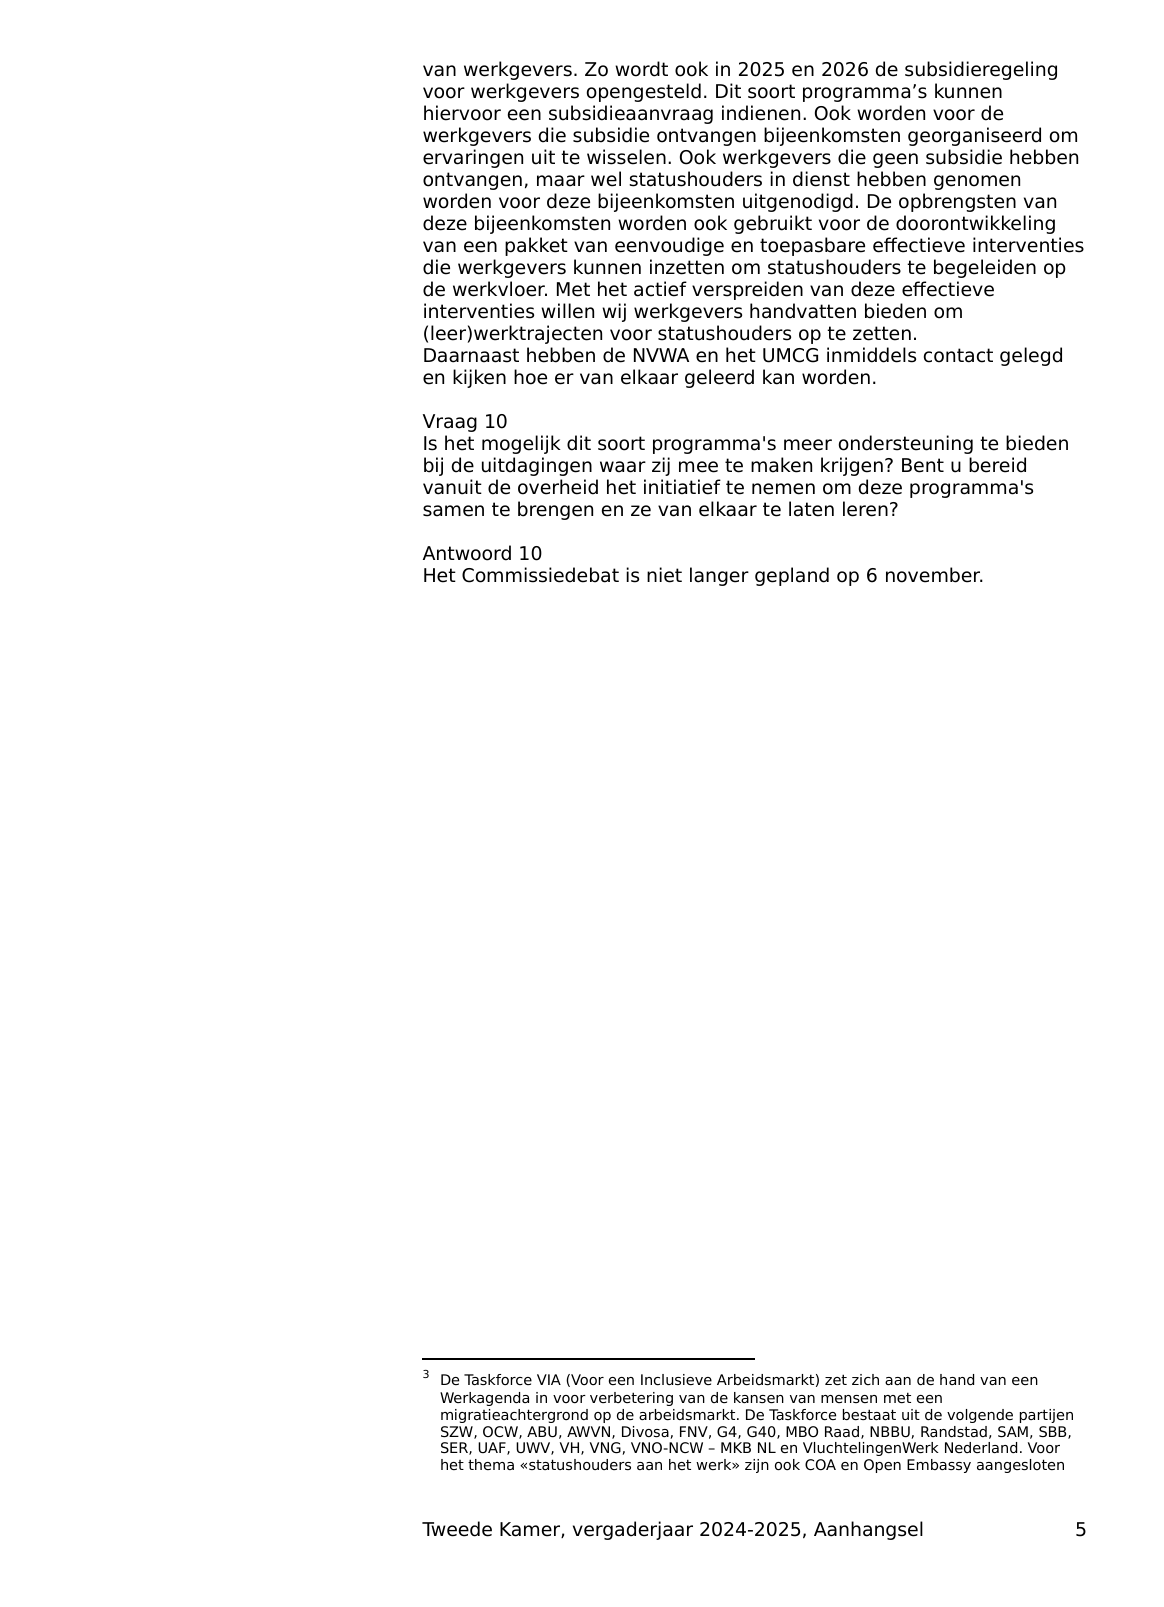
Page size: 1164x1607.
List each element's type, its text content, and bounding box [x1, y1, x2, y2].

text Is het mogelijk dit soort programma's meer ondersteuning te bieden bij de uitdagingen waar zij mee te maken krijgen? Bent u bereid vanuit de overheid het initiatief te nemen om deze programma's samen te brengen en ze van elkaar te laten leren? [422, 433, 1087, 521]
text Vraag 10 [422, 411, 1087, 433]
text Antwoord 10 [422, 543, 1087, 565]
text Daarnaast hebben de NVWA en het UMCG inmiddels contact gelegd en kijken hoe er van elkaar geleerd kan worden. [422, 345, 1087, 389]
text van werkgevers. Zo wordt ook in 2025 en 2026 de subsidieregeling voor werkgevers opengesteld. Dit soort programma’s kunnen hiervoor een subsidieaanvraag indienen. Ook worden voor de werkgevers die subsidie ontvangen bijeenkomsten georganiseerd om ervaringen uit te wisselen. Ook werkgevers die geen subsidie hebben ontvangen, maar wel statushouders in dienst hebben genomen worden voor deze bijeenkomsten uitgenodigd. De opbrengsten van deze bijeenkomsten worden ook gebruikt voor de doorontwikkeling van een pakket van eenvoudige en toepasbare effectieve interventies die werkgevers kunnen inzetten om statushouders te begeleiden op de werkvloer. Met het actief verspreiden van deze effectieve interventies willen wij werkgevers handvatten bieden om (leer)werktrajecten voor statushouders op te zetten. [422, 59, 1087, 345]
text Het Commissiedebat is niet langer gepland op 6 november. [422, 565, 1087, 587]
text De Taskforce VIA (Voor een Inclusieve Arbeidsmarkt) zet zich aan de hand van een Werkagenda in voor verbetering van de kansen van mensen met een migratieachtergrond op de arbeidsmarkt. De Taskforce bestaat uit de volgende partijen SZW, OCW, ABU, AWVN, Divosa, FNV, G4, G40, MBO Raad, NBBU, Randstad, SAM, SBB, SER, UAF, UWV, VH, VNG, VNO-NCW – MKB NL en VluchtelingenWerk Nederland. Voor het thema «statushouders aan het werk» zijn ook COA en Open Embassy aangesloten [422, 1368, 1087, 1474]
